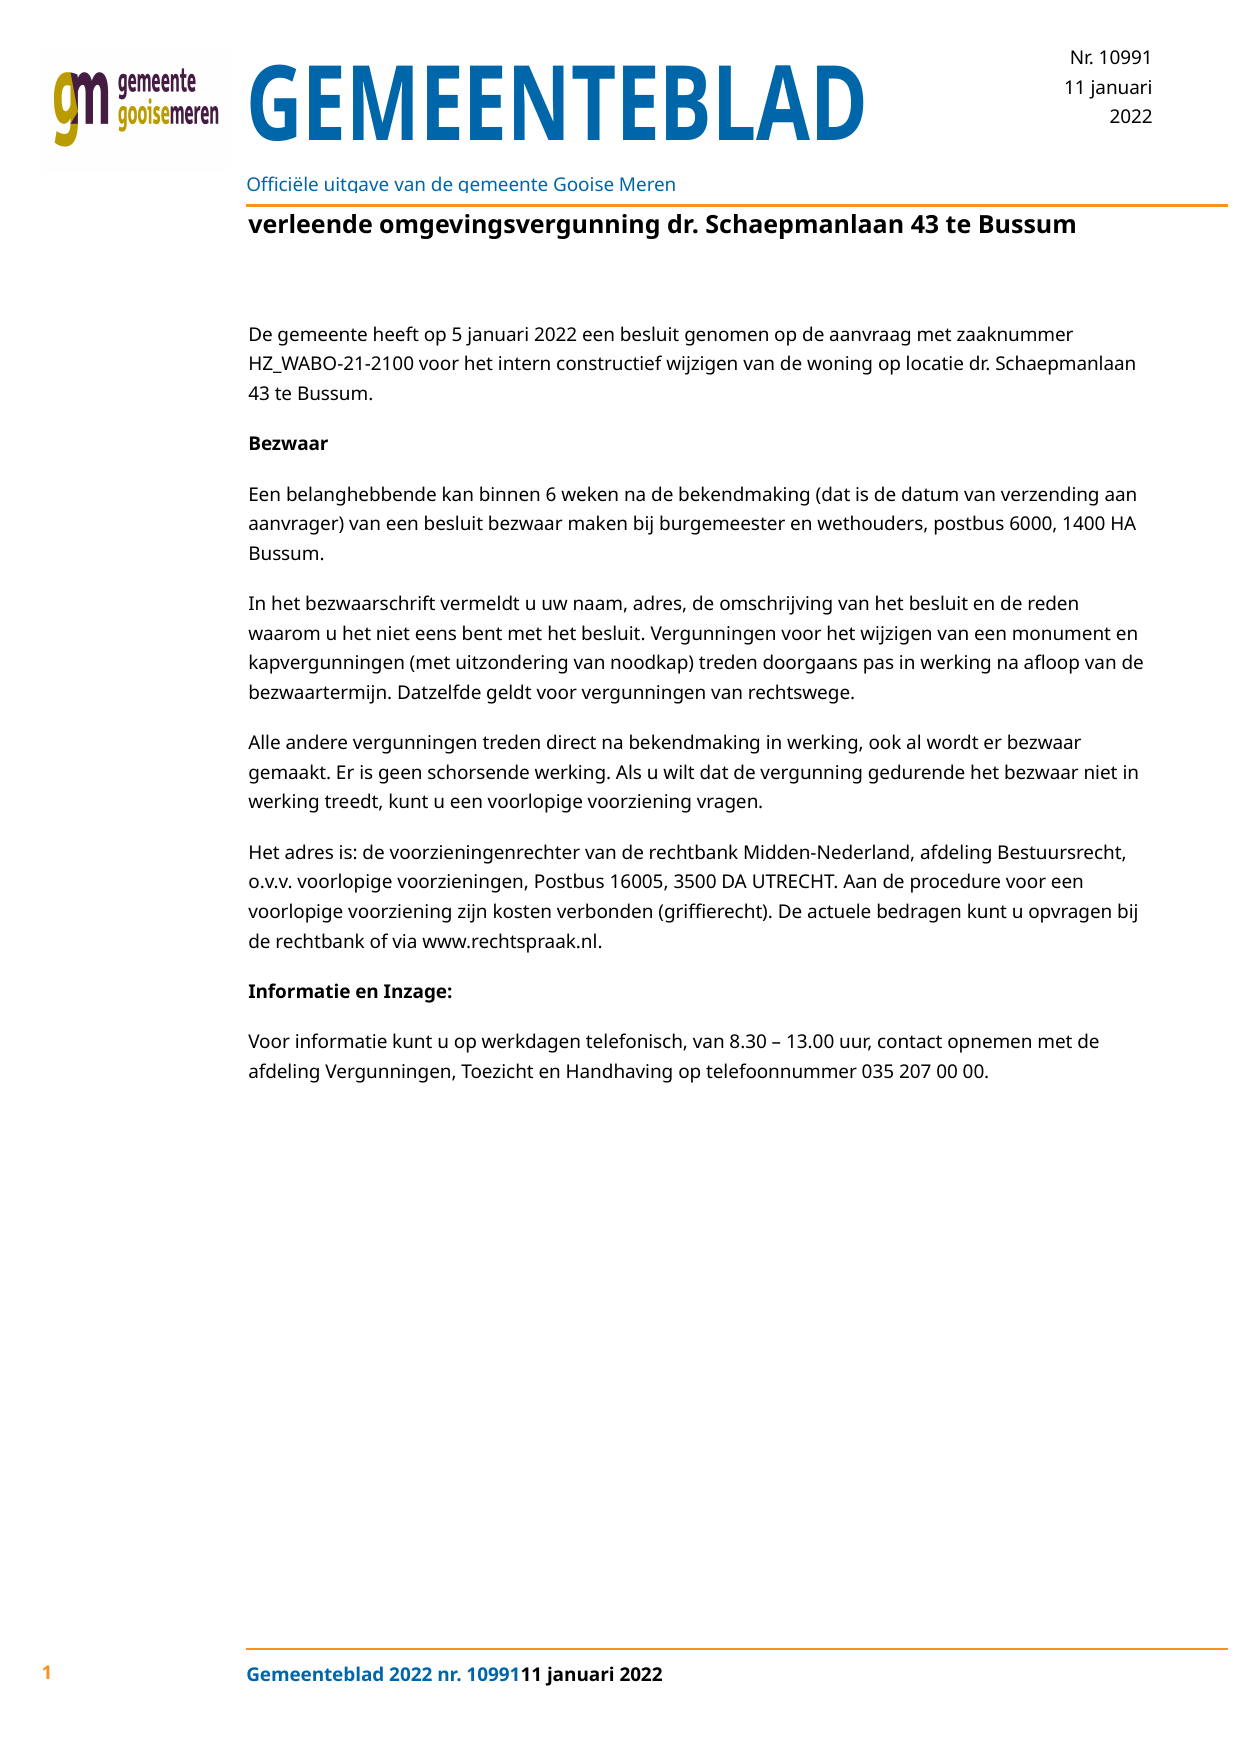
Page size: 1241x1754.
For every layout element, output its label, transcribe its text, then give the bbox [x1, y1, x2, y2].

text Een belanghebbende kan binnen 6 weken na de bekendmaking (dat is de datum van verzending aan aanvrager) van een besluit bezwaar maken bij burgemeester en wethouders, postbus 6000, 1400 HA Bussum. [248, 481, 1152, 566]
text Bezwaar [248, 430, 1152, 456]
text verleende omgevingsvergunning dr. Schaepmanlaan 43 te Bussum [248, 207, 1152, 241]
text De gemeente heeft op 5 januari 2022 een besluit genomen op de aanvraag met zaaknummer HZ_WABO-21-2100 voor het intern constructief wijzigen van de woning op locatie dr. Schaepmanlaan 43 te Bussum. [248, 321, 1152, 406]
text In het bezwaarschrift vermeldt u uw naam, adres, de omschrijving van het besluit en de reden waarom u het niet eens bent met het besluit. Vergunningen voor het wijzigen van een monument en kapvergunningen (met uitzondering van noodkap) treden doorgaans pas in werking na afloop van de bezwaartermijn. Datzelfde geldt voor vergunningen van rechtswege. [248, 590, 1152, 705]
picture [41, 47, 231, 172]
text Het adres is: de voorzieningenrechter van de rechtbank Midden-Nederland, afdeling Bestuursrecht, o.v.v. voorlopige voorzieningen, Postbus 16005, 3500 DA UTRECHT. Aan de procedure voor een voorlopige voorziening zijn kosten verbonden (griffierecht). De actuele bedragen kunt u opvragen bij de rechtbank of via www.rechtspraak.nl. [248, 839, 1152, 953]
text Informatie en Inzage: [248, 978, 1152, 1004]
text Alle andere vergunningen treden direct na bekendmaking in werking, ook al wordt er bezwaar gemaakt. Er is geen schorsende werking. Als u wilt dat de vergunning gedurende het bezwaar niet in werking treedt, kunt u een voorlopige voorziening vragen. [248, 729, 1152, 814]
text Voor informatie kunt u op werkdagen telefonisch, van 8.30 – 13.00 uur, contact opnemen met de afdeling Vergunningen, Toezicht en Handhaving op telefoonnummer 035 207 00 00. [248, 1029, 1152, 1084]
